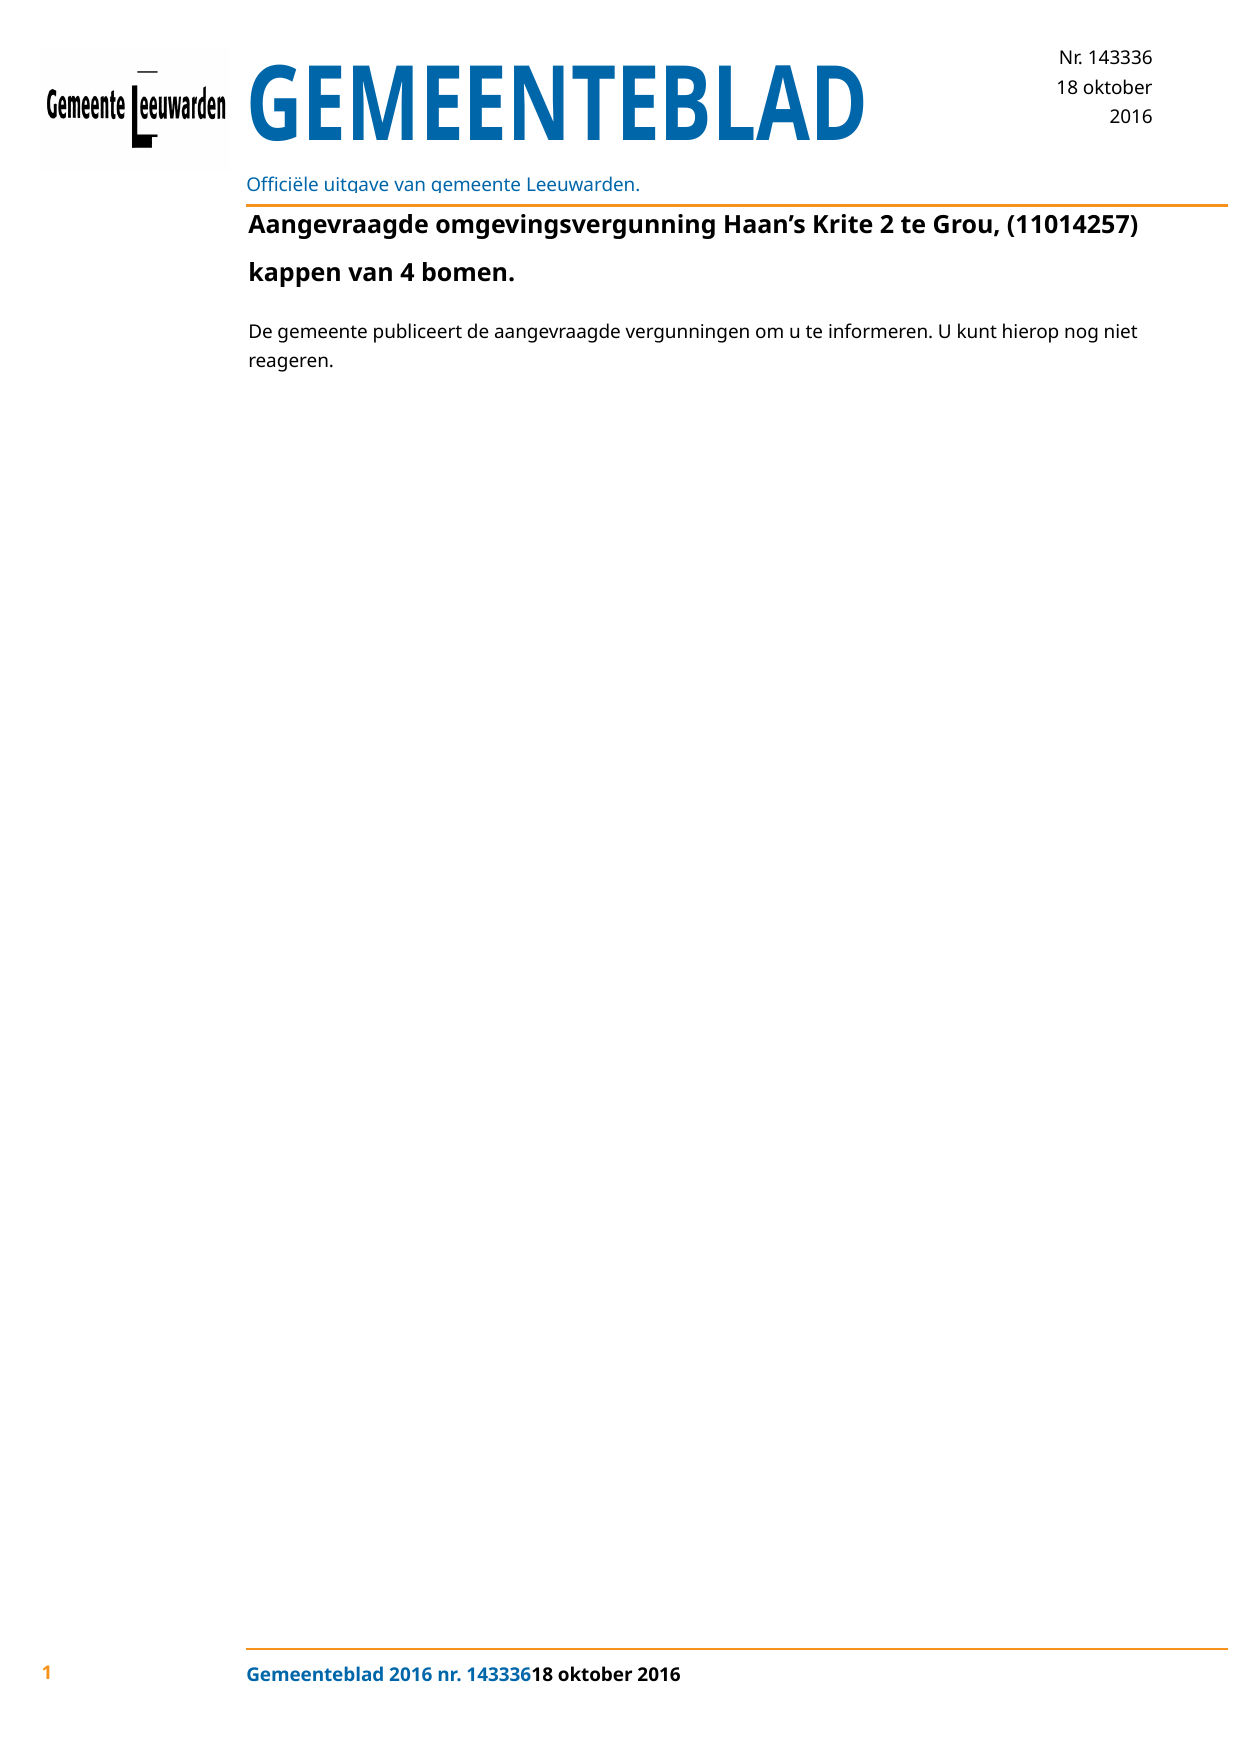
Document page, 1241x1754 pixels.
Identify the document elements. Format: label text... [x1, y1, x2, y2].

text De gemeente publiceert de aangevraagde vergunningen om u te informeren. U kunt hierop nog niet reageren. [248, 318, 1152, 373]
text Aangevraagde omgevingsvergunning Haan’s Krite 2 te Grou, (11014257) kappen van 4 bomen. [248, 207, 1152, 288]
picture [41, 47, 231, 172]
